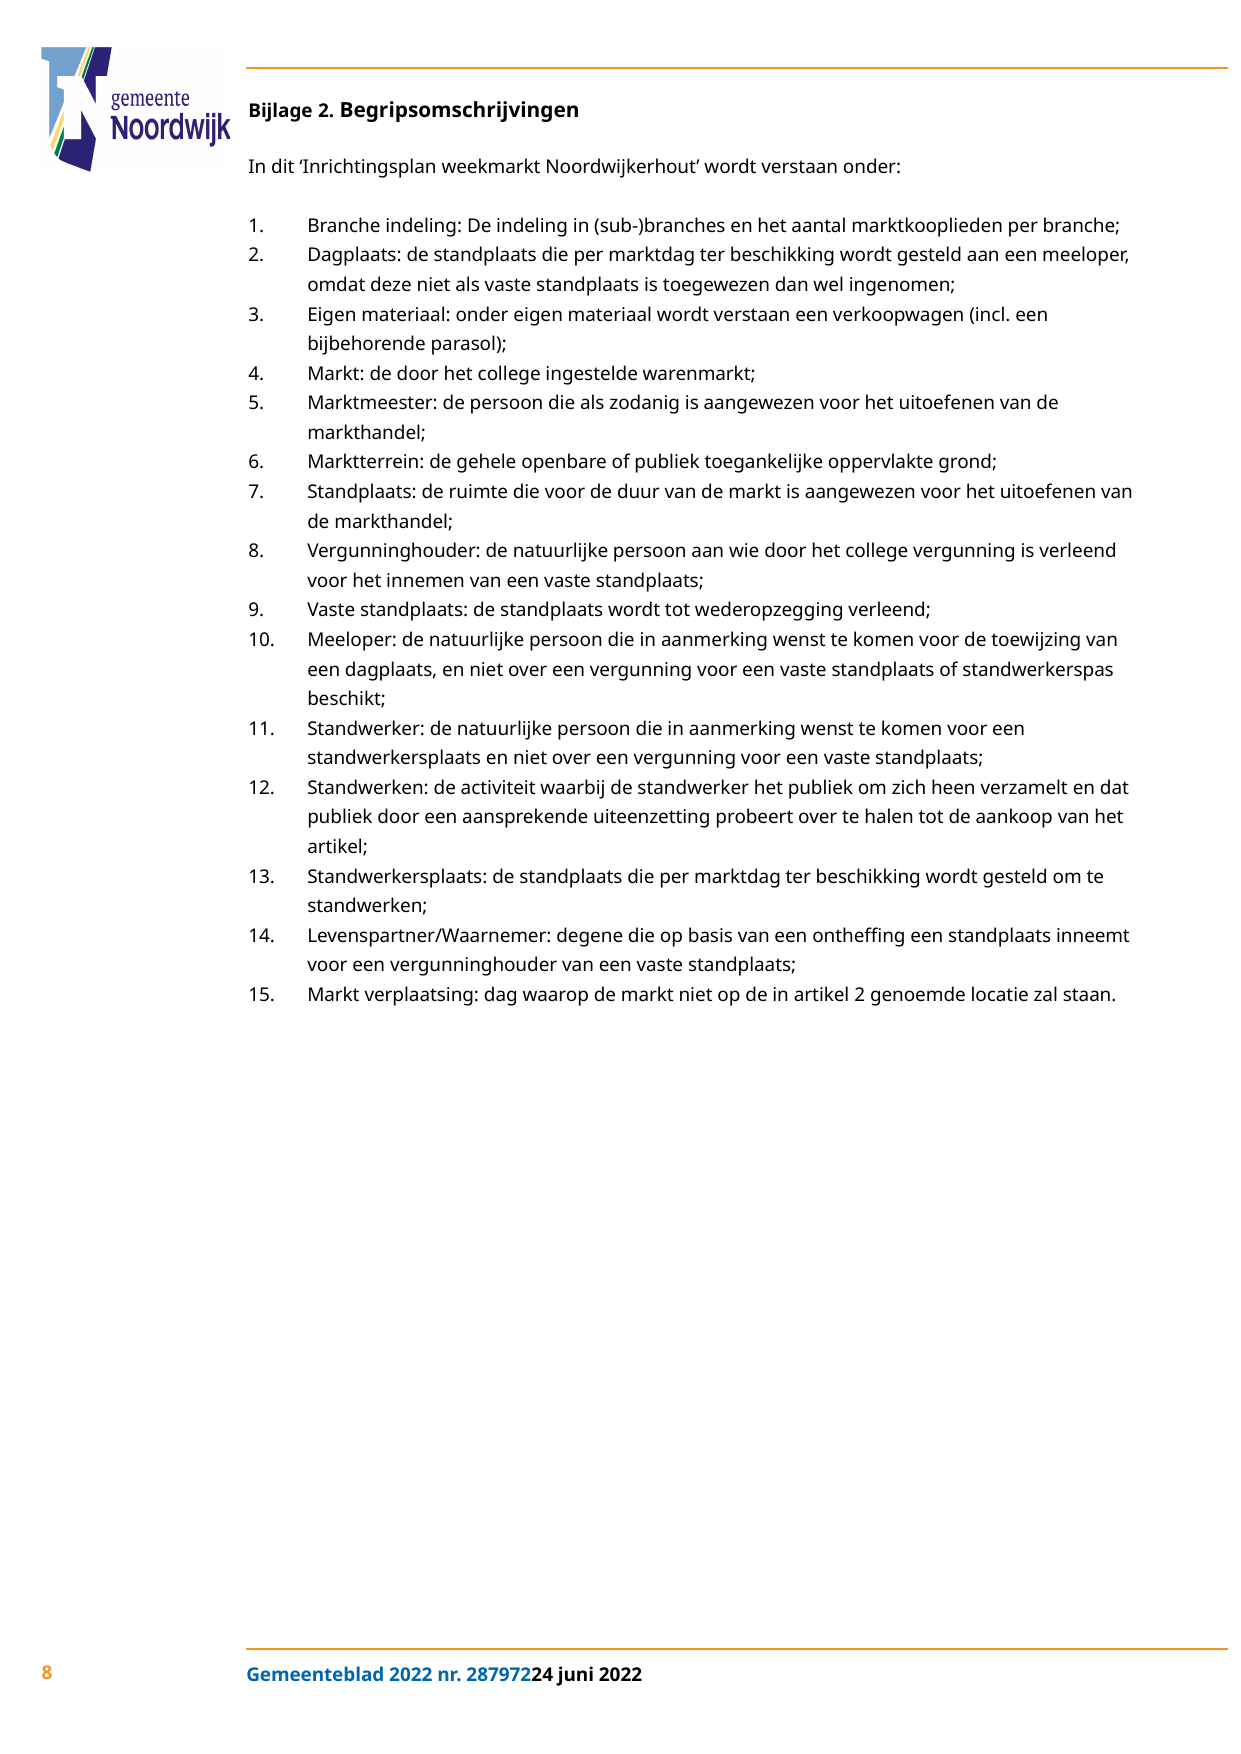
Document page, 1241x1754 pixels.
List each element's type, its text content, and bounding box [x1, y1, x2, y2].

text Bijlage 2. Begripsomschrijvingen [248, 95, 1152, 123]
picture [41, 47, 231, 172]
list Vergunninghouder: de natuurlijke persoon aan wie door het college vergunning is verleend voor het innemen van een vaste standplaats; [248, 537, 1152, 593]
list Vaste standplaats: de standplaats wordt tot wederopzegging verleend; [248, 597, 1152, 622]
list Eigen materiaal: onder eigen materiaal wordt verstaan een verkoopwagen (incl. een bijbehorende parasol); [248, 301, 1152, 356]
list Standplaats: de ruimte die voor de duur van de markt is aangewezen voor het uitoefenen van de markthandel; [248, 478, 1152, 534]
list Branche indeling: De indeling in (sub-)branches en het aantal marktkooplieden per branche; [248, 212, 1152, 238]
text In dit ‘Inrichtingsplan weekmarkt Noordwijkerhout’ wordt verstaan onder: [248, 153, 1152, 179]
list Marktmeester: de persoon die als zodanig is aangewezen voor het uitoefenen van de markthandel; [248, 389, 1152, 445]
list Levenspartner/Waarnemer: degene die op basis van een ontheffing een standplaats inneemt voor een vergunninghouder van een vaste standplaats; [248, 922, 1152, 977]
list Dagplaats: de standplaats die per marktdag ter beschikking wordt gesteld aan een meeloper, omdat deze niet als vaste standplaats is toegewezen dan wel ingenomen; [248, 242, 1152, 297]
list Meeloper: de natuurlijke persoon die in aanmerking wenst te komen voor de toewijzing van een dagplaats, en niet over een vergunning voor een vaste standplaats of standwerkerspas beschikt; [248, 626, 1152, 711]
list Standwerken: de activiteit waarbij de standwerker het publiek om zich heen verzamelt en dat publiek door een aansprekende uiteenzetting probeert over te halen tot de aankoop van het artikel; [248, 774, 1152, 859]
list Marktterrein: de gehele openbare of publiek toegankelijke oppervlakte grond; [248, 449, 1152, 474]
list Standwerkersplaats: de standplaats die per marktdag ter beschikking wordt gesteld om te standwerken; [248, 863, 1152, 918]
list Markt: de door het college ingestelde warenmarkt; [248, 360, 1152, 386]
list Markt verplaatsing: dag waarop de markt niet op de in artikel 2 genoemde locatie zal staan. [248, 981, 1152, 1007]
list Standwerker: de natuurlijke persoon die in aanmerking wenst te komen voor een standwerkersplaats en niet over een vergunning voor een vaste standplaats; [248, 715, 1152, 770]
